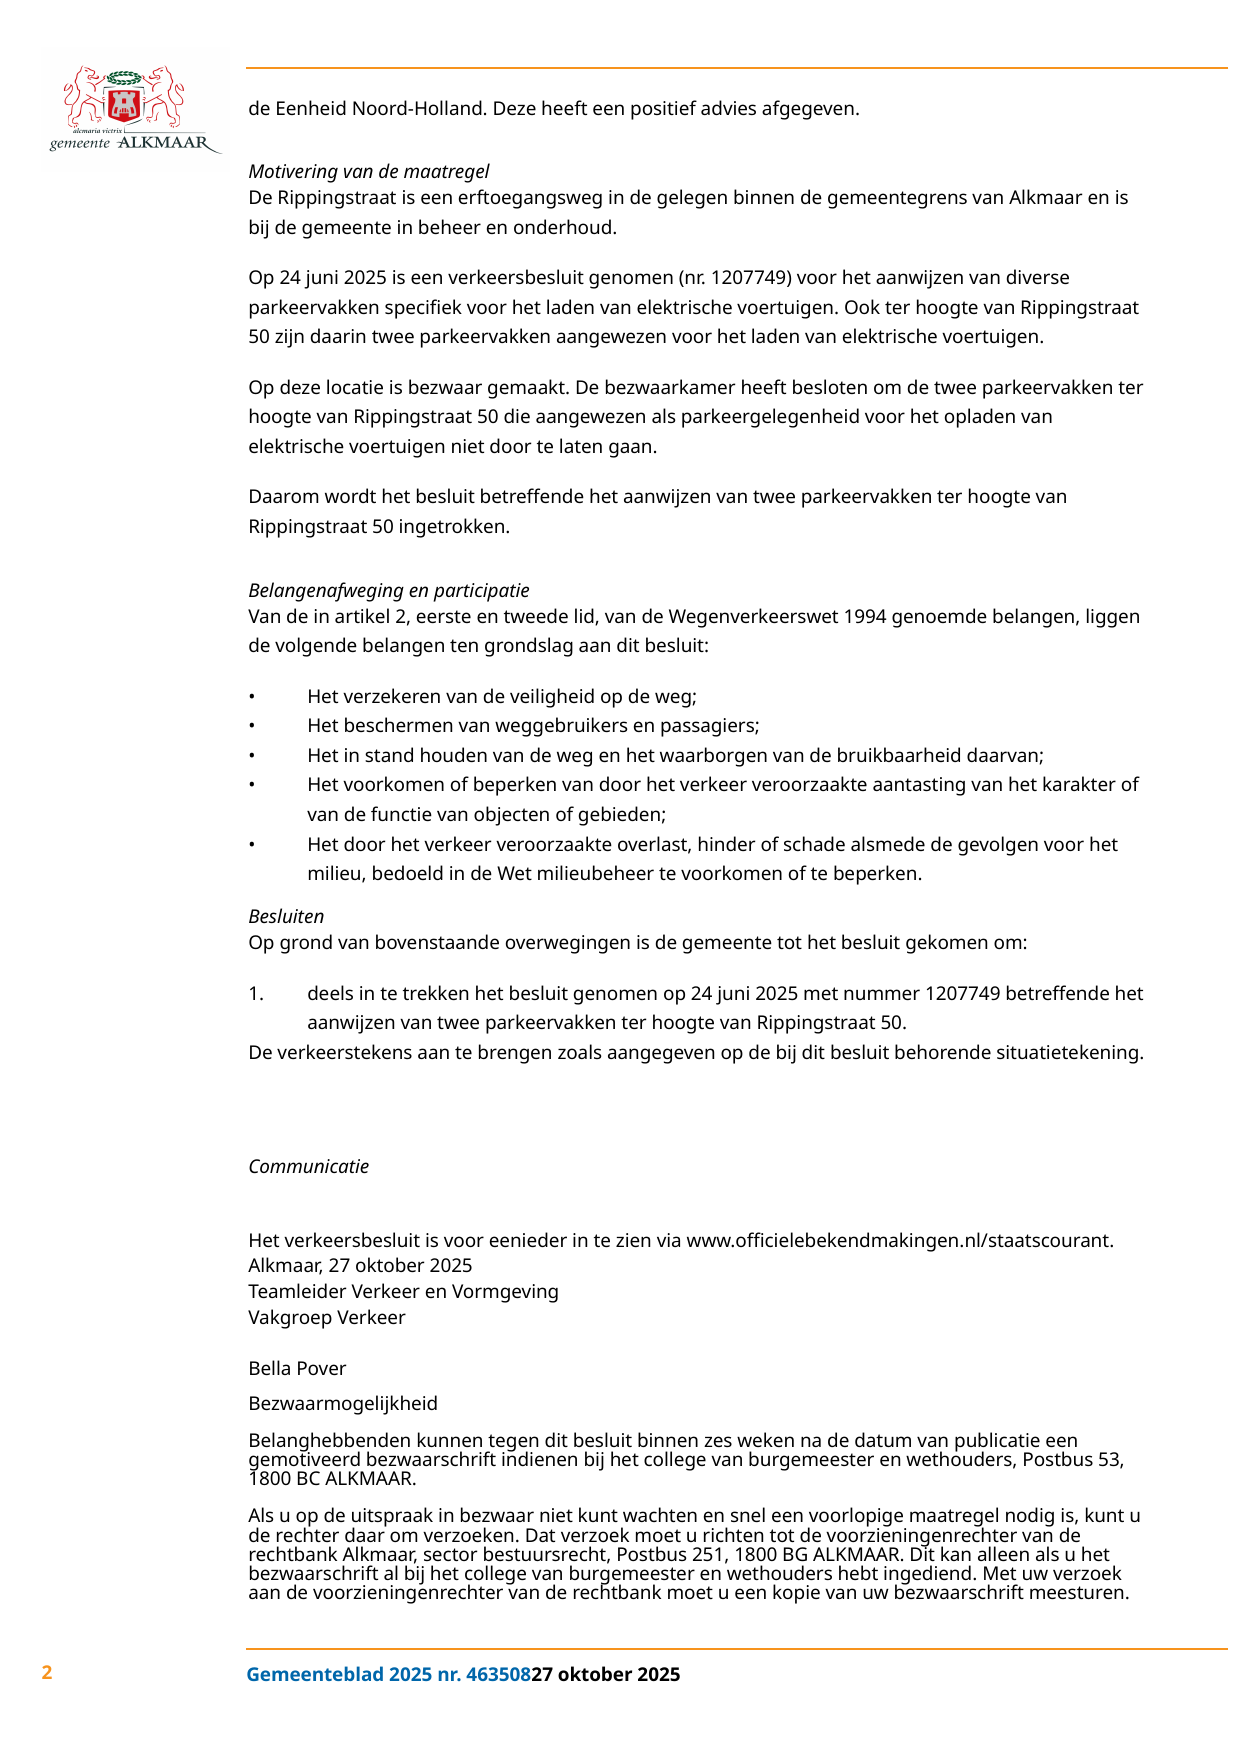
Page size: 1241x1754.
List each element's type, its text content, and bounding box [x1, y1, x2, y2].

text Belanghebbenden kunnen tegen dit besluit binnen zes weken na de datum van publicatie een gemotiveerd bezwaarschrift indienen bij het college van burgemeester en wethouders, Postbus 53, 1800 BC ALKMAAR. [248, 1432, 1152, 1489]
text De Rippingstraat is een erftoegangsweg in de gelegen binnen de gemeentegrens van Alkmaar en is bij de gemeente in beheer en onderhoud. [248, 184, 1152, 240]
text Besluiten [248, 903, 1152, 929]
text Als u op de uitspraak in bezwaar niet kunt wachten en snel een voorlopige maatregel nodig is, kunt u de rechter daar om verzoeken. Dat verzoek moet u richten tot de voorzieningenrechter van de rechtbank Alkmaar, sector bestuursrecht, Postbus 251, 1800 BG ALKMAAR. Dit kan alleen als u het bezwaarschrift al bij het college van burgemeester en wethouders hebt ingediend. Met uw verzoek aan de voorzieningenrechter van de rechtbank moet u een kopie van uw bezwaarschrift meesturen. [248, 1507, 1152, 1604]
text Alkmaar, 27 oktober 2025 [248, 1252, 1152, 1278]
text de Eenheid Noord-Holland. Deze heeft een positief advies afgegeven. [248, 95, 1152, 121]
list Het in stand houden van de weg en het waarborgen van de bruikbaarheid daarvan; [248, 742, 1152, 768]
list Het beschermen van weggebruikers en passagiers; [248, 712, 1152, 738]
text Bella Pover [248, 1355, 1152, 1381]
list Het door het verkeer veroorzaakte overlast, hinder of schade alsmede de gevolgen voor het milieu, bedoeld in de Wet milieubeheer te voorkomen of te beperken. [248, 831, 1152, 886]
text Teamleider Verkeer en Vormgeving [248, 1278, 1152, 1304]
text Op deze locatie is bezwaar gemaakt. De bezwaarkamer heeft besloten om de twee parkeervakken ter hoogte van Rippingstraat 50 die aangewezen als parkeergelegenheid voor het opladen van elektrische voertuigen niet door te laten gaan. [248, 374, 1152, 459]
text Daarom wordt het besluit betreffende het aanwijzen van twee parkeervakken ter hoogte van Rippingstraat 50 ingetrokken. [248, 484, 1152, 539]
text Op grond van bovenstaande overwegingen is de gemeente tot het besluit gekomen om: [248, 929, 1152, 955]
text Belangenafweging en participatie [248, 577, 1152, 603]
text Vakgroep Verkeer [248, 1304, 1152, 1330]
text Op 24 juni 2025 is een verkeersbesluit genomen (nr. 1207749) voor het aanwijzen van diverse parkeervakken specifiek voor het laden van elektrische voertuigen. Ook ter hoogte van Rippingstraat 50 zijn daarin twee parkeervakken aangewezen voor het laden van elektrische voertuigen. [248, 264, 1152, 349]
list Het verzekeren van de veiligheid op de weg; [248, 683, 1152, 709]
picture [41, 47, 231, 172]
list deels in te trekken het besluit genomen op 24 juni 2025 met nummer 1207749 betreffende het aanwijzen van twee parkeervakken ter hoogte van Rippingstraat 50. [248, 980, 1152, 1035]
text Bezwaarmogelijkheid [248, 1395, 1152, 1414]
list Het voorkomen of beperken van door het verkeer veroorzaakte aantasting van het karakter of van de functie van objecten of gebieden; [248, 772, 1152, 827]
text Van de in artikel 2, eerste en tweede lid, van de Wegenverkeerswet 1994 genoemde belangen, liggen de volgende belangen ten grondslag aan dit besluit: [248, 603, 1152, 658]
text Motivering van de maatregel [248, 159, 1152, 184]
text Het verkeersbesluit is voor eenieder in te zien via www.officielebekendmakingen.nl/staatscourant. [248, 1227, 1152, 1252]
text Communicatie [248, 1153, 1152, 1179]
text De verkeerstekens aan te brengen zoals aangegeven op de bij dit besluit behorende situatietekening. [248, 1039, 1152, 1064]
